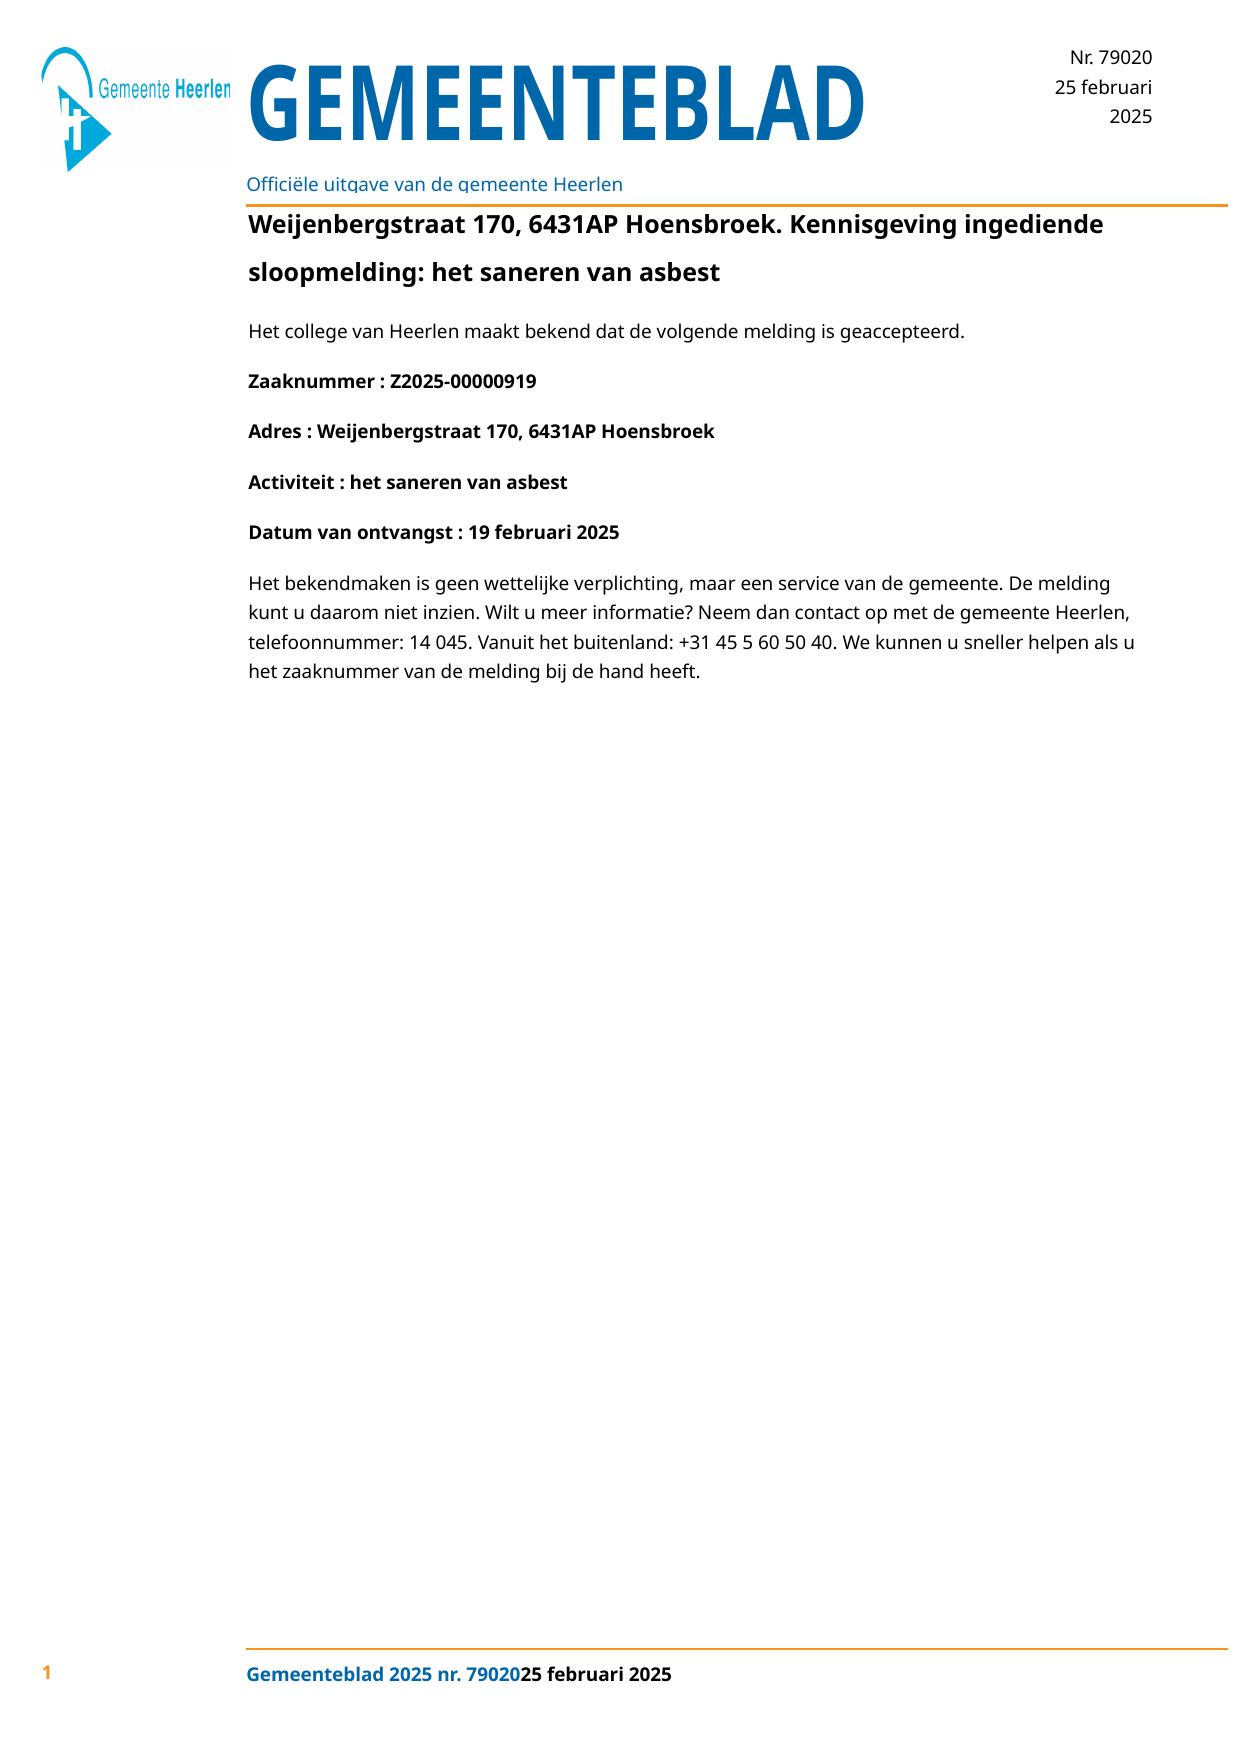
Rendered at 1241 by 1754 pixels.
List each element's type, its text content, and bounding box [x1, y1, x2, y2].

text Activiteit : het saneren van asbest [248, 469, 1152, 495]
text Datum van ontvangst : 19 februari 2025 [248, 519, 1152, 545]
text Het bekendmaken is geen wettelijke verplichting, maar een service van de gemeente. De melding kunt u daarom niet inzien. Wilt u meer informatie? Neem dan contact op met de gemeente Heerlen, telefoonnummer: 14 045. Vanuit het buitenland: +31 45 5 60 50 40. We kunnen u sneller helpen als u het zaaknummer van de melding bij de hand heeft. [248, 570, 1152, 684]
text Weijenbergstraat 170, 6431AP Hoensbroek. Kennisgeving ingediende sloopmelding: het saneren van asbest [248, 207, 1152, 288]
text Adres : Weijenbergstraat 170, 6431AP Hoensbroek [248, 419, 1152, 444]
text Het college van Heerlen maakt bekend dat de volgende melding is geaccepteerd. [248, 318, 1152, 344]
text Zaaknummer : Z2025-00000919 [248, 368, 1152, 394]
picture [41, 47, 59, 70]
picture [41, 47, 231, 172]
